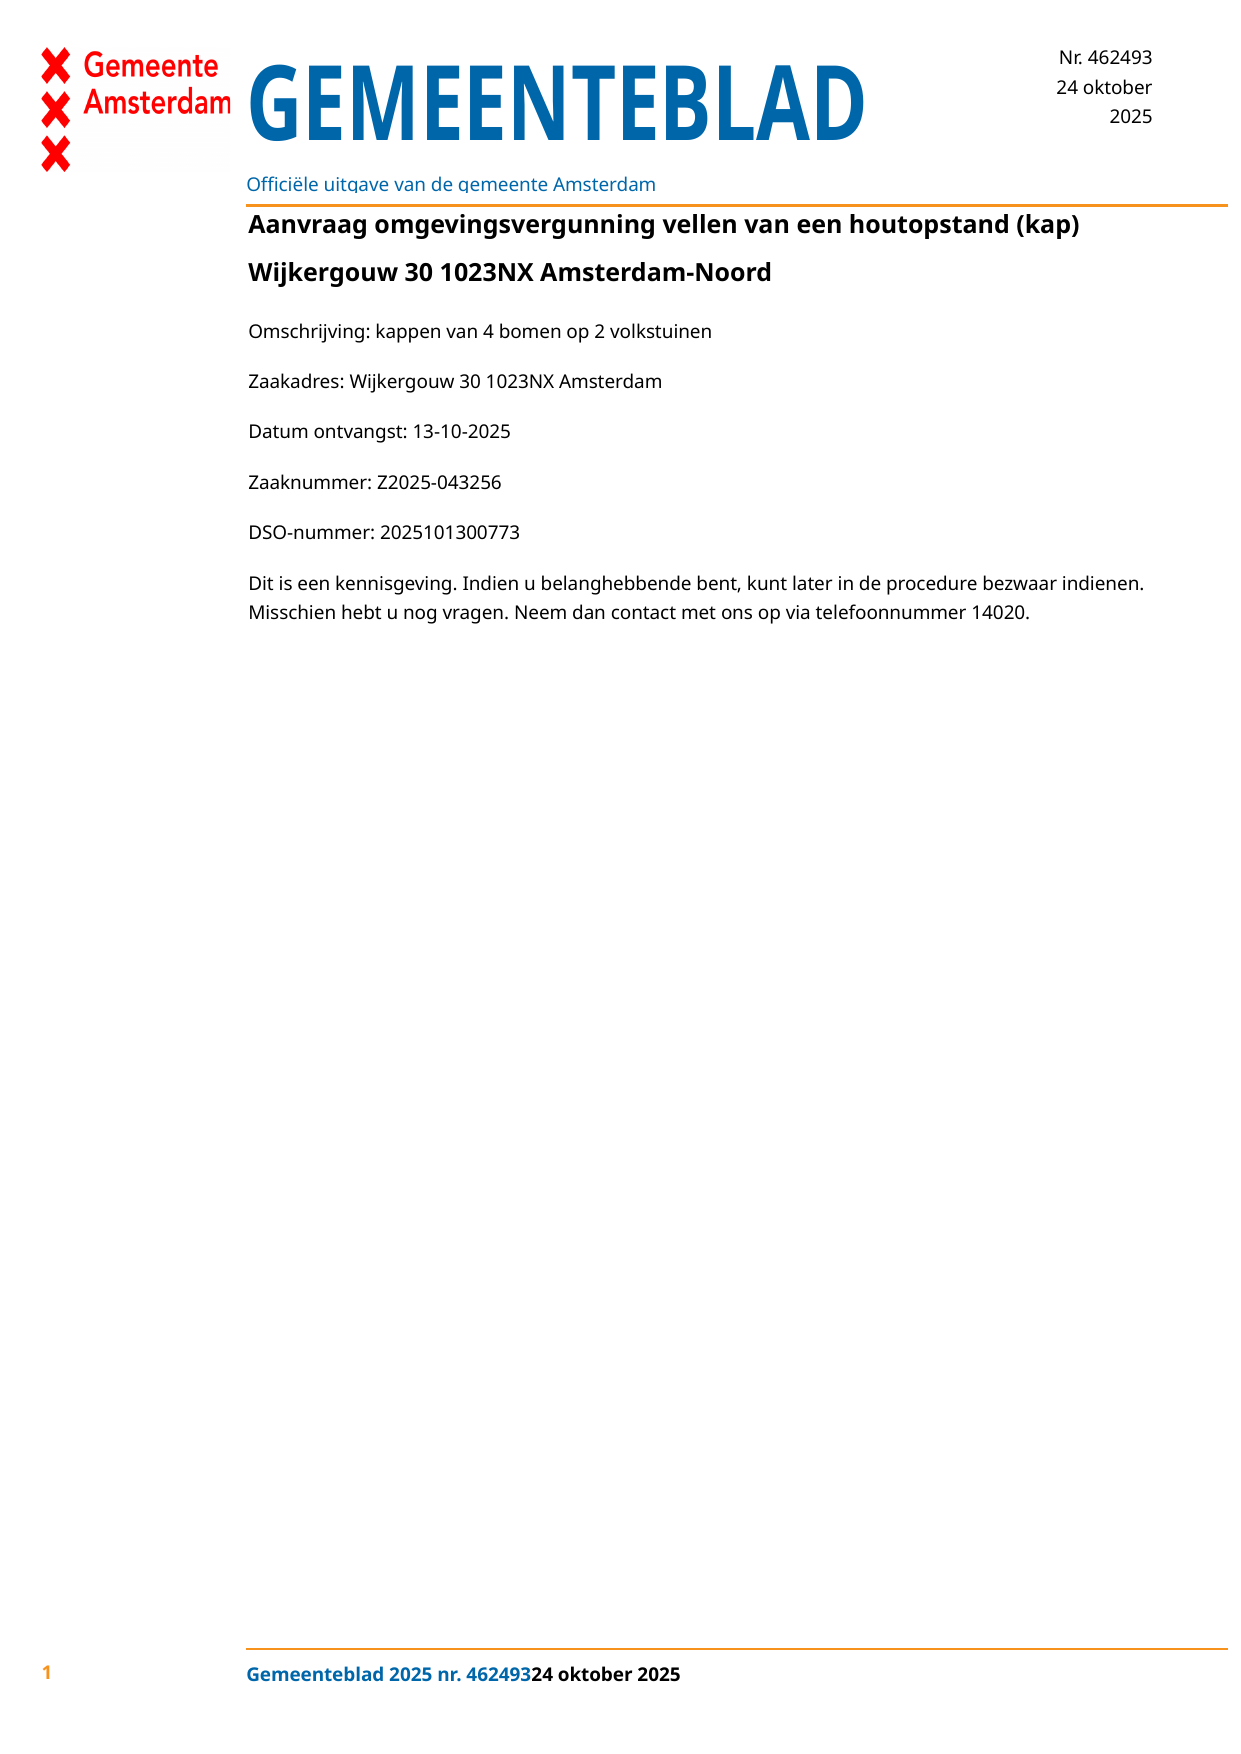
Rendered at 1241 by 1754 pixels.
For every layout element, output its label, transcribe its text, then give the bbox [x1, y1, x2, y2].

text Datum ontvangst: 13-10-2025 [248, 419, 1152, 444]
text Omschrijving: kappen van 4 bomen op 2 volkstuinen [248, 318, 1152, 344]
text Aanvraag omgevingsvergunning vellen van een houtopstand (kap) Wijkergouw 30 1023NX Amsterdam-Noord [248, 207, 1152, 288]
picture [41, 47, 231, 172]
text Zaaknummer: Z2025-043256 [248, 469, 1152, 495]
text DSO-nummer: 2025101300773 [248, 519, 1152, 545]
text Zaakadres: Wijkergouw 30 1023NX Amsterdam [248, 368, 1152, 394]
text Dit is een kennisgeving. Indien u belanghebbende bent, kunt later in de procedure bezwaar indienen. Misschien hebt u nog vragen. Neem dan contact met ons op via telefoonnummer 14020. [248, 570, 1152, 625]
